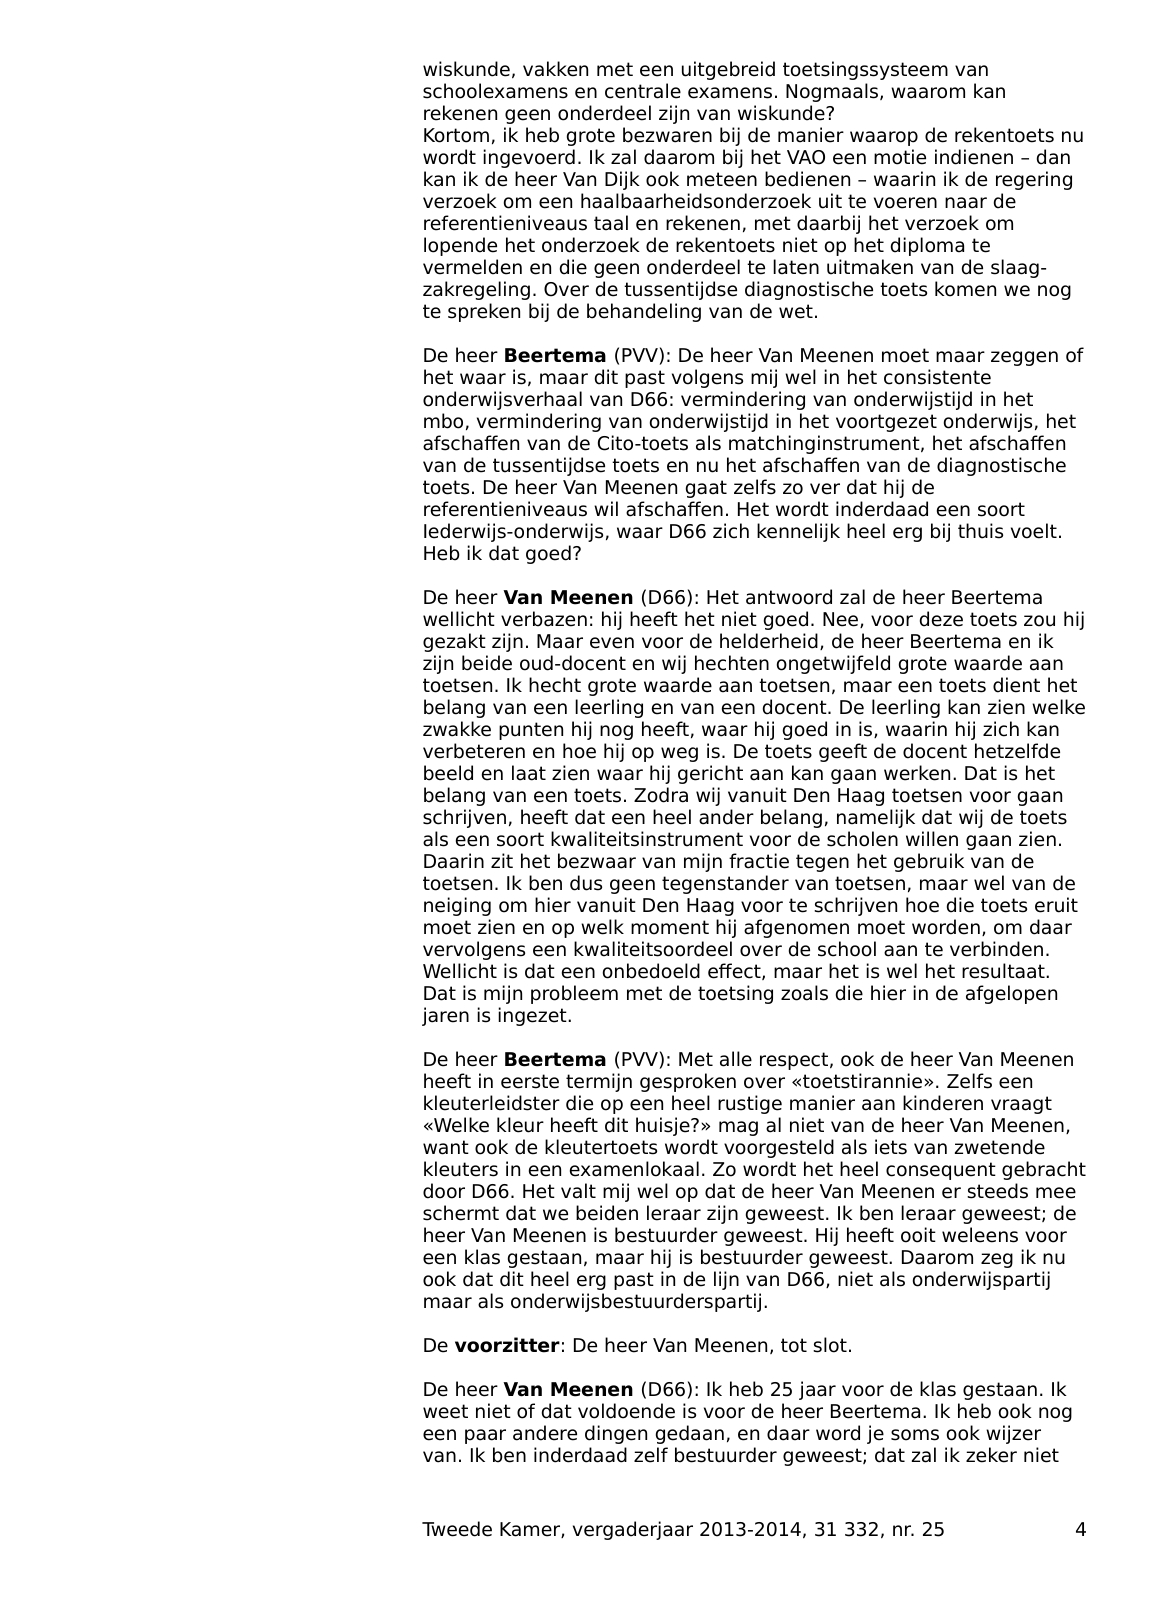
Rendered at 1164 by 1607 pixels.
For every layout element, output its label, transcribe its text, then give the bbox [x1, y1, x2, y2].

text De heer Beertema (PVV): De heer Van Meenen moet maar zeggen of het waar is, maar dit past volgens mij wel in het consistente onderwijsverhaal van D66: vermindering van onderwijstijd in het mbo, vermindering van onderwijstijd in het voortgezet onderwijs, het afschaffen van de Cito-toets als matchinginstrument, het afschaffen van de tussentijdse toets en nu het afschaffen van de diagnostische toets. De heer Van Meenen gaat zelfs zo ver dat hij de referentieniveaus wil afschaffen. Het wordt inderdaad een soort Iederwijs-onderwijs, waar D66 zich kennelijk heel erg bij thuis voelt. Heb ik dat goed? [422, 345, 1087, 565]
text De heer Beertema (PVV): Met alle respect, ook de heer Van Meenen heeft in eerste termijn gesproken over «toetstirannie». Zelfs een kleuterleidster die op een heel rustige manier aan kinderen vraagt «Welke kleur heeft dit huisje?» mag al niet van de heer Van Meenen, want ook de kleutertoets wordt voorgesteld als iets van zwetende kleuters in een examenlokaal. Zo wordt het heel consequent gebracht door D66. Het valt mij wel op dat de heer Van Meenen er steeds mee schermt dat we beiden leraar zijn geweest. Ik ben leraar geweest; de heer Van Meenen is bestuurder geweest. Hij heeft ooit weleens voor een klas gestaan, maar hij is bestuurder geweest. Daarom zeg ik nu ook dat dit heel erg past in de lijn van D66, niet als onderwijspartij maar als onderwijsbestuurderspartij. [422, 1049, 1087, 1312]
text De voorzitter: De heer Van Meenen, tot slot. [422, 1335, 1087, 1357]
text De heer Van Meenen (D66): Ik heb 25 jaar voor de klas gestaan. Ik weet niet of dat voldoende is voor de heer Beertema. Ik heb ook nog een paar andere dingen gedaan, en daar word je soms ook wijzer van. Ik ben inderdaad zelf bestuurder geweest; dat zal ik zeker niet [422, 1379, 1087, 1467]
text wiskunde, vakken met een uitgebreid toetsingssysteem van schoolexamens en centrale examens. Nogmaals, waarom kan rekenen geen onderdeel zijn van wiskunde? [422, 59, 1087, 125]
text De heer Van Meenen (D66): Het antwoord zal de heer Beertema wellicht verbazen: hij heeft het niet goed. Nee, voor deze toets zou hij gezakt zijn. Maar even voor de helderheid, de heer Beertema en ik zijn beide oud-docent en wij hechten ongetwijfeld grote waarde aan toetsen. Ik hecht grote waarde aan toetsen, maar een toets dient het belang van een leerling en van een docent. De leerling kan zien welke zwakke punten hij nog heeft, waar hij goed in is, waarin hij zich kan verbeteren en hoe hij op weg is. De toets geeft de docent hetzelfde beeld en laat zien waar hij gericht aan kan gaan werken. Dat is het belang van een toets. Zodra wij vanuit Den Haag toetsen voor gaan schrijven, heeft dat een heel ander belang, namelijk dat wij de toets als een soort kwaliteitsinstrument voor de scholen willen gaan zien. Daarin zit het bezwaar van mijn fractie tegen het gebruik van de toetsen. Ik ben dus geen tegenstander van toetsen, maar wel van de neiging om hier vanuit Den Haag voor te schrijven hoe die toets eruit moet zien en op welk moment hij afgenomen moet worden, om daar vervolgens een kwaliteitsoordeel over de school aan te verbinden. Wellicht is dat een onbedoeld effect, maar het is wel het resultaat. Dat is mijn probleem met de toetsing zoals die hier in de afgelopen jaren is ingezet. [422, 587, 1087, 1027]
text Kortom, ik heb grote bezwaren bij de manier waarop de rekentoets nu wordt ingevoerd. Ik zal daarom bij het VAO een motie indienen – dan kan ik de heer Van Dijk ook meteen bedienen – waarin ik de regering verzoek om een haalbaarheidsonderzoek uit te voeren naar de referentieniveaus taal en rekenen, met daarbij het verzoek om lopende het onderzoek de rekentoets niet op het diploma te vermelden en die geen onderdeel te laten uitmaken van de slaag-zakregeling. Over de tussentijdse diagnostische toets komen we nog te spreken bij de behandeling van de wet. [422, 125, 1087, 323]
